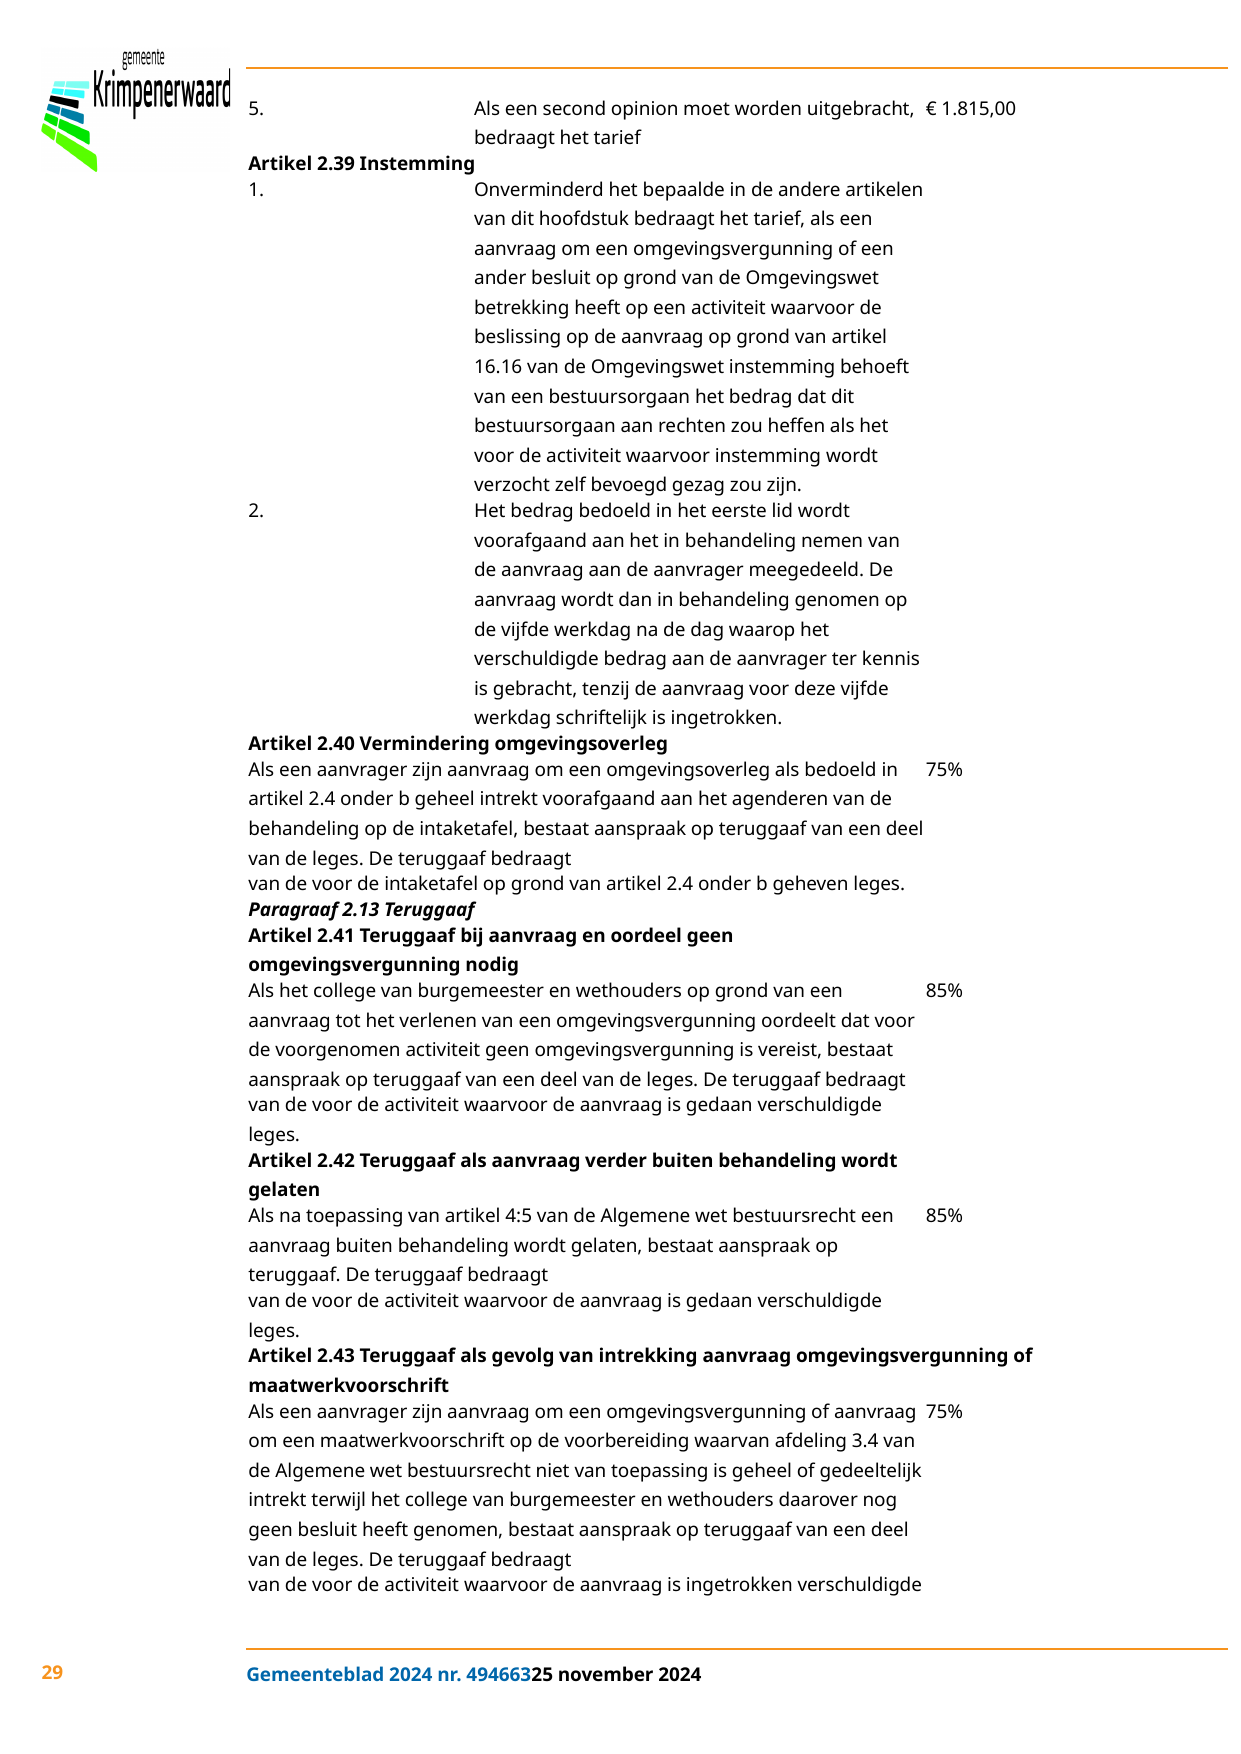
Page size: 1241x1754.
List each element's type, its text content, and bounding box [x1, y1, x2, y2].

table_cell Als een aanvrager zijn aanvraag om een omgevingsoverleg als bedoeld in artikel 2.4 onder b geheel intrekt voorafgaand aan het agenderen van de behandeling op de intaketafel, bestaat aanspraak op teruggaaf van een deel van de leges. De teruggaaf bedraagt [248, 756, 926, 870]
table_cell 1. [248, 176, 474, 497]
table_cell [926, 1147, 1152, 1202]
table_cell 75% [926, 756, 1152, 870]
table_cell van de voor de activiteit waarvoor de aanvraag is ingetrokken verschuldigde [248, 1571, 926, 1597]
table_cell Artikel 2.43 Teruggaaf als gevolg van intrekking aanvraag omgevingsvergunning of maatwerkvoorschrift [248, 1343, 1152, 1398]
table_cell [926, 896, 1152, 922]
table_cell 2. [248, 498, 474, 730]
table_cell Onverminderd het bepaalde in de andere artikelen van dit hoofdstuk bedraagt het tarief, als een aanvraag om een omgevingsvergunning of een ander besluit op grond van de Omgevingswet betrekking heeft op een activiteit waarvoor de beslissing op de aanvraag op grond van artikel 16.16 van de Omgevingswet instemming behoeft van een bestuursorgaan het bedrag dat dit bestuursorgaan aan rechten zou heffen als het voor de activiteit waarvoor instemming wordt verzocht zelf bevoegd gezag zou zijn. [474, 176, 926, 497]
table_cell [926, 150, 1152, 176]
table_cell 85% [926, 977, 1152, 1092]
table_cell Artikel 2.40 Vermindering omgevingsoverleg [248, 730, 926, 756]
table_cell van de voor de activiteit waarvoor de aanvraag is gedaan verschuldigde leges. [248, 1287, 926, 1342]
table_cell Paragraaf 2.13 Teruggaaf [248, 896, 926, 922]
table_cell € 1.815,00 [926, 95, 1152, 150]
table_cell Artikel 2.42 Teruggaaf als aanvraag verder buiten behandeling wordt gelaten [248, 1147, 926, 1202]
table_cell Artikel 2.41 Teruggaaf bij aanvraag en oordeel geen omgevingsvergunning nodig [248, 922, 926, 977]
table_cell [926, 1092, 1152, 1147]
table_cell Artikel 2.39 Instemming [248, 150, 926, 176]
picture [41, 47, 231, 172]
table_cell Als een second opinion moet worden uitgebracht, bedraagt het tarief [474, 95, 926, 150]
table_cell [926, 730, 1152, 756]
table_cell 85% [926, 1202, 1152, 1287]
table_cell Het bedrag bedoeld in het eerste lid wordt voorafgaand aan het in behandeling nemen van de aanvraag aan de aanvrager meegedeeld. De aanvraag wordt dan in behandeling genomen op de vijfde werkdag na de dag waarop het verschuldigde bedrag aan de aanvrager ter kennis is gebracht, tenzij de aanvraag voor deze vijfde werkdag schriftelijk is ingetrokken. [474, 498, 926, 730]
table_cell [926, 176, 1152, 497]
table_cell 75% [926, 1398, 1152, 1571]
table_cell [926, 1571, 1152, 1597]
table_cell Als het college van burgemeester en wethouders op grond van een aanvraag tot het verlenen van een omgevingsvergunning oordeelt dat voor de voorgenomen activiteit geen omgevingsvergunning is vereist, bestaat aanspraak op teruggaaf van een deel van de leges. De teruggaaf bedraagt [248, 977, 926, 1092]
table_cell Als een aanvrager zijn aanvraag om een omgevingsvergunning of aanvraag om een maatwerkvoorschrift op de voorbereiding waarvan afdeling 3.4 van de Algemene wet bestuursrecht niet van toepassing is geheel of gedeeltelijk intrekt terwijl het college van burgemeester en wethouders daarover nog geen besluit heeft genomen, bestaat aanspraak op teruggaaf van een deel van de leges. De teruggaaf bedraagt [248, 1398, 926, 1571]
table_cell van de voor de intaketafel op grond van artikel 2.4 onder b geheven leges. [248, 870, 926, 896]
table_cell [926, 1287, 1152, 1342]
table_cell [926, 922, 1152, 977]
table_cell [926, 870, 1152, 896]
table_cell van de voor de activiteit waarvoor de aanvraag is gedaan verschuldigde leges. [248, 1092, 926, 1147]
table_cell Als na toepassing van artikel 4:5 van de Algemene wet bestuursrecht een aanvraag buiten behandeling wordt gelaten, bestaat aanspraak op teruggaaf. De teruggaaf bedraagt [248, 1202, 926, 1287]
table_cell 5. [248, 95, 474, 150]
table_cell [926, 498, 1152, 730]
